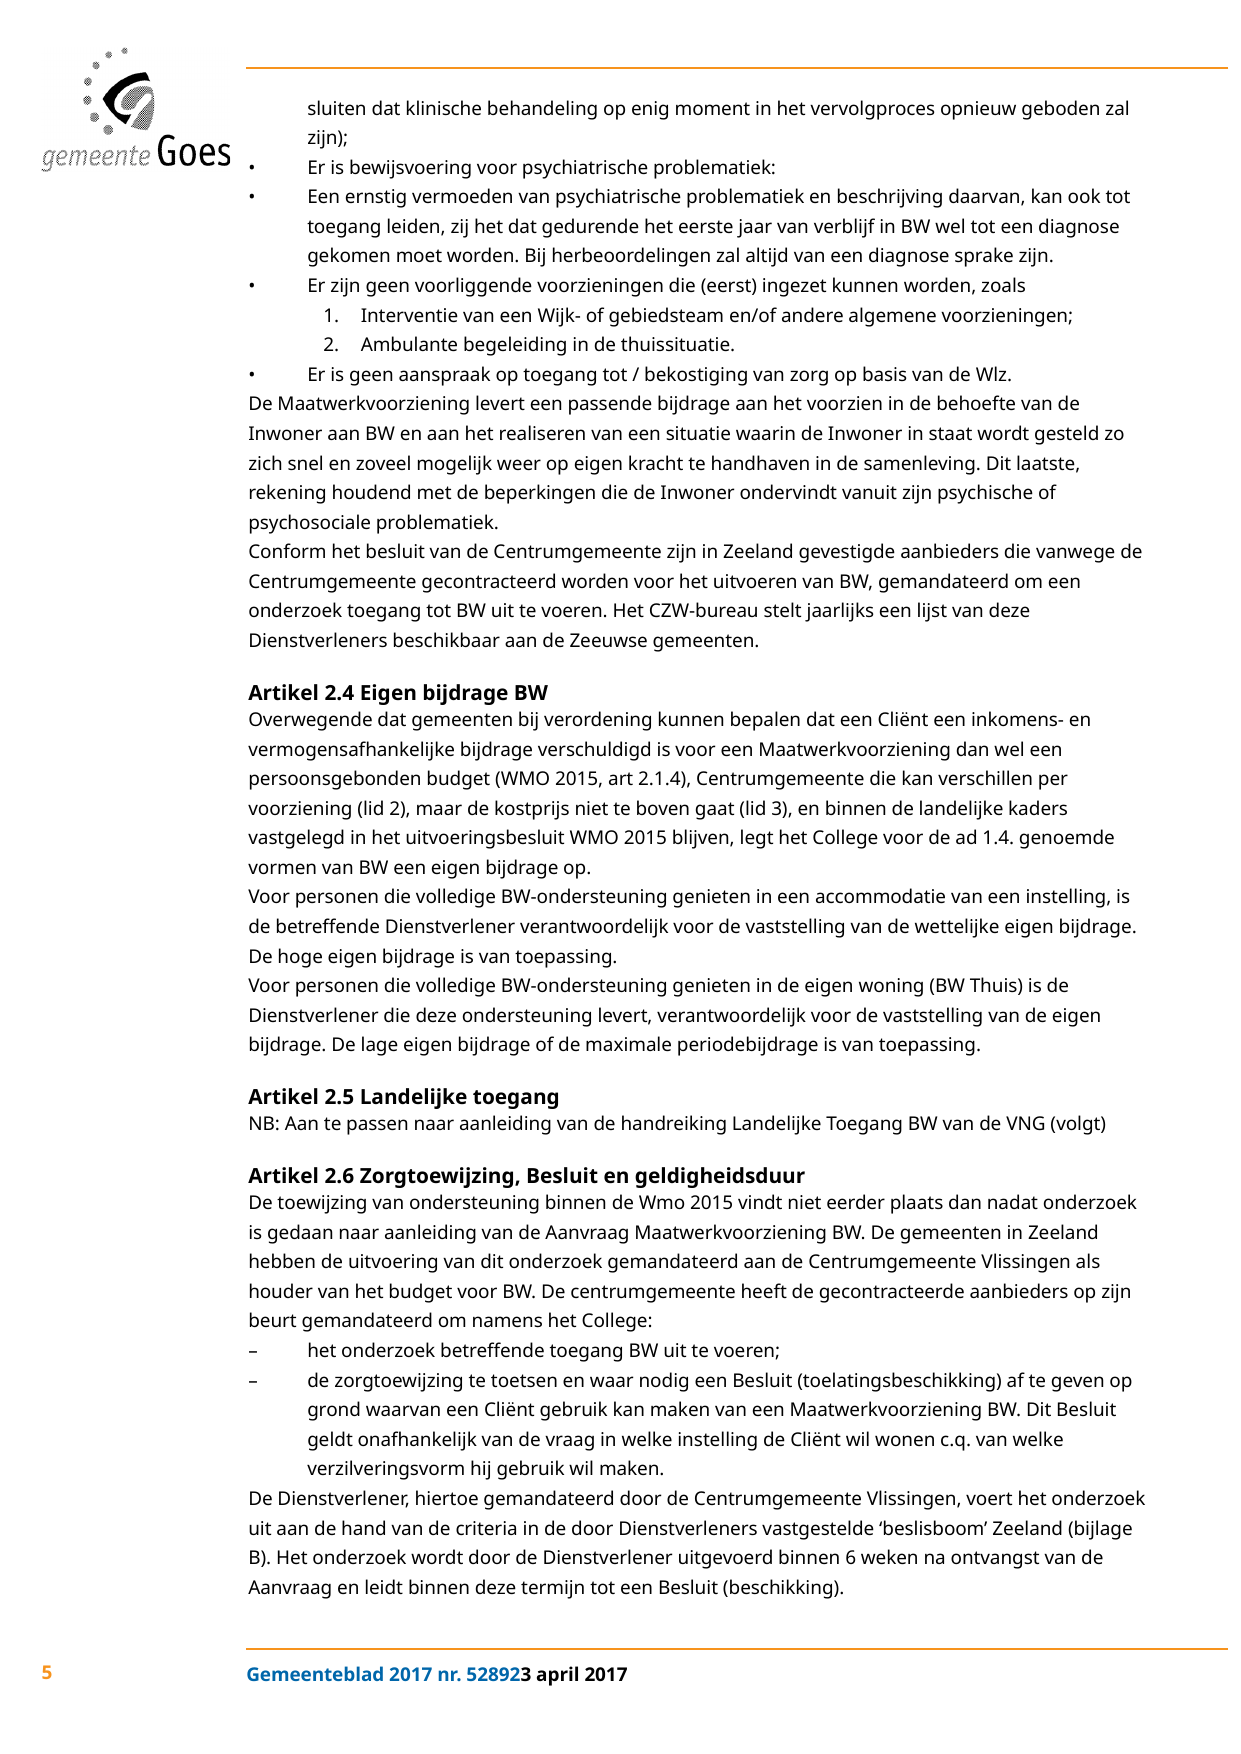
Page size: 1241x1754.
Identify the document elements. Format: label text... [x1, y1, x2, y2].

list Interventie van een Wijk- of gebiedsteam en/of andere algemene voorzieningen; [323, 302, 1152, 328]
picture [41, 47, 231, 172]
text De Dienstverlener, hiertoe gemandateerd door de Centrumgemeente Vlissingen, voert het onderzoek uit aan de hand van de criteria in de door Dienstverleners vastgestelde ‘beslisboom’ Zeeland (bijlage B). Het onderzoek wordt door de Dienstverlener uitgevoerd binnen 6 weken na ontvangst van de Aanvraag en leidt binnen deze termijn tot een Besluit (beschikking). [248, 1485, 1152, 1599]
text Voor personen die volledige BW-ondersteuning genieten in de eigen woning (BW Thuis) is de Dienstverlener die deze ondersteuning levert, verantwoordelijk voor de vaststelling van de eigen bijdrage. De lage eigen bijdrage of de maximale periodebijdrage is van toepassing. [248, 972, 1152, 1057]
list de zorgtoewijzing te toetsen en waar nodig een Besluit (toelatingsbeschikking) af te geven op grond waarvan een Cliënt gebruik kan maken van een Maatwerkvoorziening BW. Dit Besluit geldt onafhankelijk van de vraag in welke instelling de Cliënt wil wonen c.q. van welke verzilveringsvorm hij gebruik wil maken. [248, 1367, 1152, 1481]
list Er is bewijsvoering voor psychiatrische problematiek: [248, 154, 1152, 180]
list Ambulante begeleiding in de thuissituatie. [323, 331, 1152, 357]
list Er is geen aanspraak op toegang tot / bekostiging van zorg op basis van de Wlz. [248, 361, 1152, 387]
text NB: Aan te passen naar aanleiding van de handreiking Landelijke Toegang BW van de VNG (volgt) [248, 1110, 1152, 1136]
text De Maatwerkvoorziening levert een passende bijdrage aan het voorzien in de behoefte van de Inwoner aan BW en aan het realiseren van een situatie waarin de Inwoner in staat wordt gesteld zo zich snel en zoveel mogelijk weer op eigen kracht te handhaven in de samenleving. Dit laatste, rekening houdend met de beperkingen die de Inwoner ondervindt vanuit zijn psychische of psychosociale problematiek. [248, 391, 1152, 535]
list Een ernstig vermoeden van psychiatrische problematiek en beschrijving daarvan, kan ook tot toegang leiden, zij het dat gedurende het eerste jaar van verblijf in BW wel tot een diagnose gekomen moet worden. Bij herbeoordelingen zal altijd van een diagnose sprake zijn. [248, 183, 1152, 268]
text Overwegende dat gemeenten bij verordening kunnen bepalen dat een Cliënt een inkomens- en vermogensafhankelijke bijdrage verschuldigd is voor een Maatwerkvoorziening dan wel een persoonsgebonden budget (WMO 2015, art 2.1.4), Centrumgemeente die kan verschillen per voorziening (lid 2), maar de kostprijs niet te boven gaat (lid 3), en binnen de landelijke kaders vastgelegd in het uitvoeringsbesluit WMO 2015 blijven, legt het College voor de ad 1.4. genoemde vormen van BW een eigen bijdrage op. [248, 706, 1152, 880]
text Voor personen die volledige BW-ondersteuning genieten in een accommodatie van een instelling, is de betreffende Dienstverlener verantwoordelijk voor de vaststelling van de wettelijke eigen bijdrage. De hoge eigen bijdrage is van toepassing. [248, 884, 1152, 968]
text Artikel 2.4 Eigen bijdrage BW [248, 678, 1152, 706]
text Conform het besluit van de Centrumgemeente zijn in Zeeland gevestigde aanbieders die vanwege de Centrumgemeente gecontracteerd worden voor het uitvoeren van BW, gemandateerd om een onderzoek toegang tot BW uit te voeren. Het CZW-bureau stelt jaarlijks een lijst van deze Dienstverleners beschikbaar aan de Zeeuwse gemeenten. [248, 538, 1152, 653]
list het onderzoek betreffende toegang BW uit te voeren; [248, 1337, 1152, 1363]
text Artikel 2.6 Zorgtoewijzing, Besluit en geldigheidsduur [248, 1161, 1152, 1189]
text De toewijzing van ondersteuning binnen de Wmo 2015 vindt niet eerder plaats dan nadat onderzoek is gedaan naar aanleiding van de Aanvraag Maatwerkvoorziening BW. De gemeenten in Zeeland hebben de uitvoering van dit onderzoek gemandateerd aan de Centrumgemeente Vlissingen als houder van het budget voor BW. De centrumgemeente heeft de gecontracteerde aanbieders op zijn beurt gemandateerd om namens het College: [248, 1189, 1152, 1333]
text Artikel 2.5 Landelijke toegang [248, 1082, 1152, 1110]
list sluiten dat klinische behandeling op enig moment in het vervolgproces opnieuw geboden zal zijn); [248, 95, 1152, 150]
list Er zijn geen voorliggende voorzieningen die (eerst) ingezet kunnen worden, zoals [248, 272, 1152, 298]
